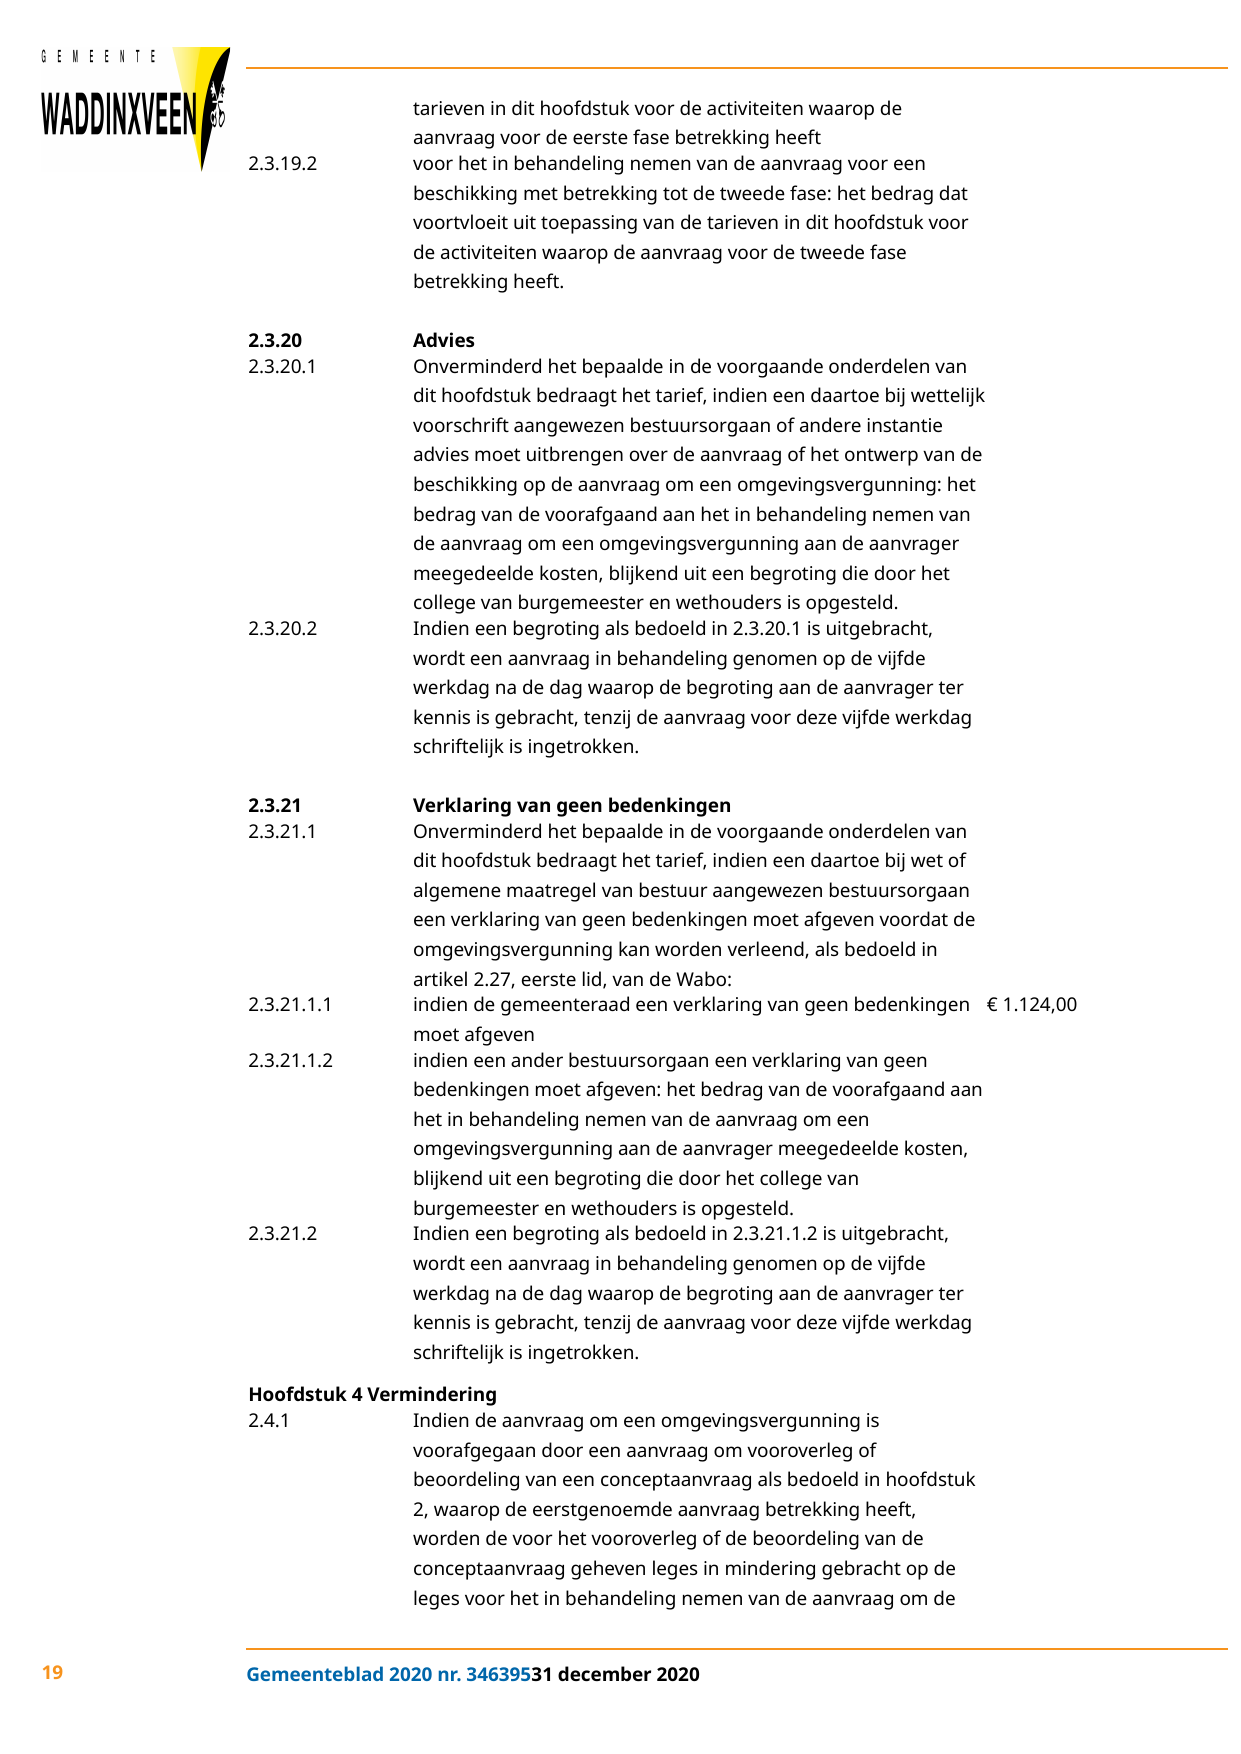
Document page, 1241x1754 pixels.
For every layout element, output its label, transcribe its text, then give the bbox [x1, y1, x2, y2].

table_header [987, 1407, 1152, 1610]
table_cell [987, 353, 1152, 615]
table_cell € 1.124,00 [987, 992, 1152, 1047]
table_cell 2.3.21.1 [248, 818, 413, 992]
table_cell [987, 150, 1152, 294]
table_header [987, 792, 1152, 818]
table_header Indien de aanvraag om een omgevingsvergunning is voorafgegaan door een aanvraag om vooroverleg of beoordeling van een conceptaanvraag als bedoeld in hoofdstuk 2, waarop de eerstgenoemde aanvraag betrekking heeft, worden de voor het vooroverleg of de beoordeling van de conceptaanvraag geheven leges in mindering gebracht op de leges voor het in behandeling nemen van de aanvraag om de [413, 1407, 987, 1610]
table_cell [248, 95, 413, 150]
table_header [987, 327, 1152, 353]
table_cell 2.3.19.2 [248, 150, 413, 294]
table_cell tarieven in dit hoofdstuk voor de activiteiten waarop de aanvraag voor de eerste fase betrekking heeft [413, 95, 987, 150]
table_cell indien een ander bestuursorgaan een verklaring van geen bedenkingen moet afgeven: het bedrag van de voorafgaand aan het in behandeling nemen van de aanvraag om een omgevingsvergunning aan de aanvrager meegedeelde kosten, blijkend uit een begroting die door het college van burgemeester en wethouders is opgesteld. [413, 1047, 987, 1221]
picture [41, 47, 231, 172]
table_cell Indien een begroting als bedoeld in 2.3.21.1.2 is uitgebracht, wordt een aanvraag in behandeling genomen op de vijfde werkdag na de dag waarop de begroting aan de aanvrager ter kennis is gebracht, tenzij de aanvraag voor deze vijfde werkdag schriftelijk is ingetrokken. [413, 1221, 987, 1364]
table_cell indien de gemeenteraad een verklaring van geen bedenkingen moet afgeven [413, 992, 987, 1047]
table_cell [987, 818, 1152, 992]
text Hoofdstuk 4 Vermindering [248, 1381, 1152, 1407]
table_cell 2.3.20.1 [248, 353, 413, 615]
table_cell 2.3.21.1.1 [248, 992, 413, 1047]
table_cell [987, 1047, 1152, 1221]
table_cell 2.3.20.2 [248, 615, 413, 759]
table_cell voor het in behandeling nemen van de aanvraag voor een beschikking met betrekking tot de tweede fase: het bedrag dat voortvloeit uit toepassing van de tarieven in dit hoofdstuk voor de activiteiten waarop de aanvraag voor de tweede fase betrekking heeft. [413, 150, 987, 294]
table_header Verklaring van geen bedenkingen [413, 792, 987, 818]
table_cell 2.3.21.1.2 [248, 1047, 413, 1221]
table_header 2.3.21 [248, 792, 413, 818]
table_cell 2.3.21.2 [248, 1221, 413, 1364]
table_cell [987, 1221, 1152, 1364]
table_cell Onverminderd het bepaalde in de voorgaande onderdelen van dit hoofdstuk bedraagt het tarief, indien een daartoe bij wet of algemene maatregel van bestuur aangewezen bestuursorgaan een verklaring van geen bedenkingen moet afgeven voordat de omgevingsvergunning kan worden verleend, als bedoeld in artikel 2.27, eerste lid, van de Wabo: [413, 818, 987, 992]
table_cell [987, 95, 1152, 150]
table_header Advies [413, 327, 987, 353]
table_cell Onverminderd het bepaalde in de voorgaande onderdelen van dit hoofdstuk bedraagt het tarief, indien een daartoe bij wettelijk voorschrift aangewezen bestuursorgaan of andere instantie advies moet uitbrengen over de aanvraag of het ontwerp van de beschikking op de aanvraag om een omgevingsvergunning: het bedrag van de voorafgaand aan het in behandeling nemen van de aanvraag om een omgevingsvergunning aan de aanvrager meegedeelde kosten, blijkend uit een begroting die door het college van burgemeester en wethouders is opgesteld. [413, 353, 987, 615]
table_cell Indien een begroting als bedoeld in 2.3.20.1 is uitgebracht, wordt een aanvraag in behandeling genomen op de vijfde werkdag na de dag waarop de begroting aan de aanvrager ter kennis is gebracht, tenzij de aanvraag voor deze vijfde werkdag schriftelijk is ingetrokken. [413, 615, 987, 759]
table_cell [987, 615, 1152, 759]
table_header 2.3.20 [248, 327, 413, 353]
table_header 2.4.1 [248, 1407, 413, 1610]
